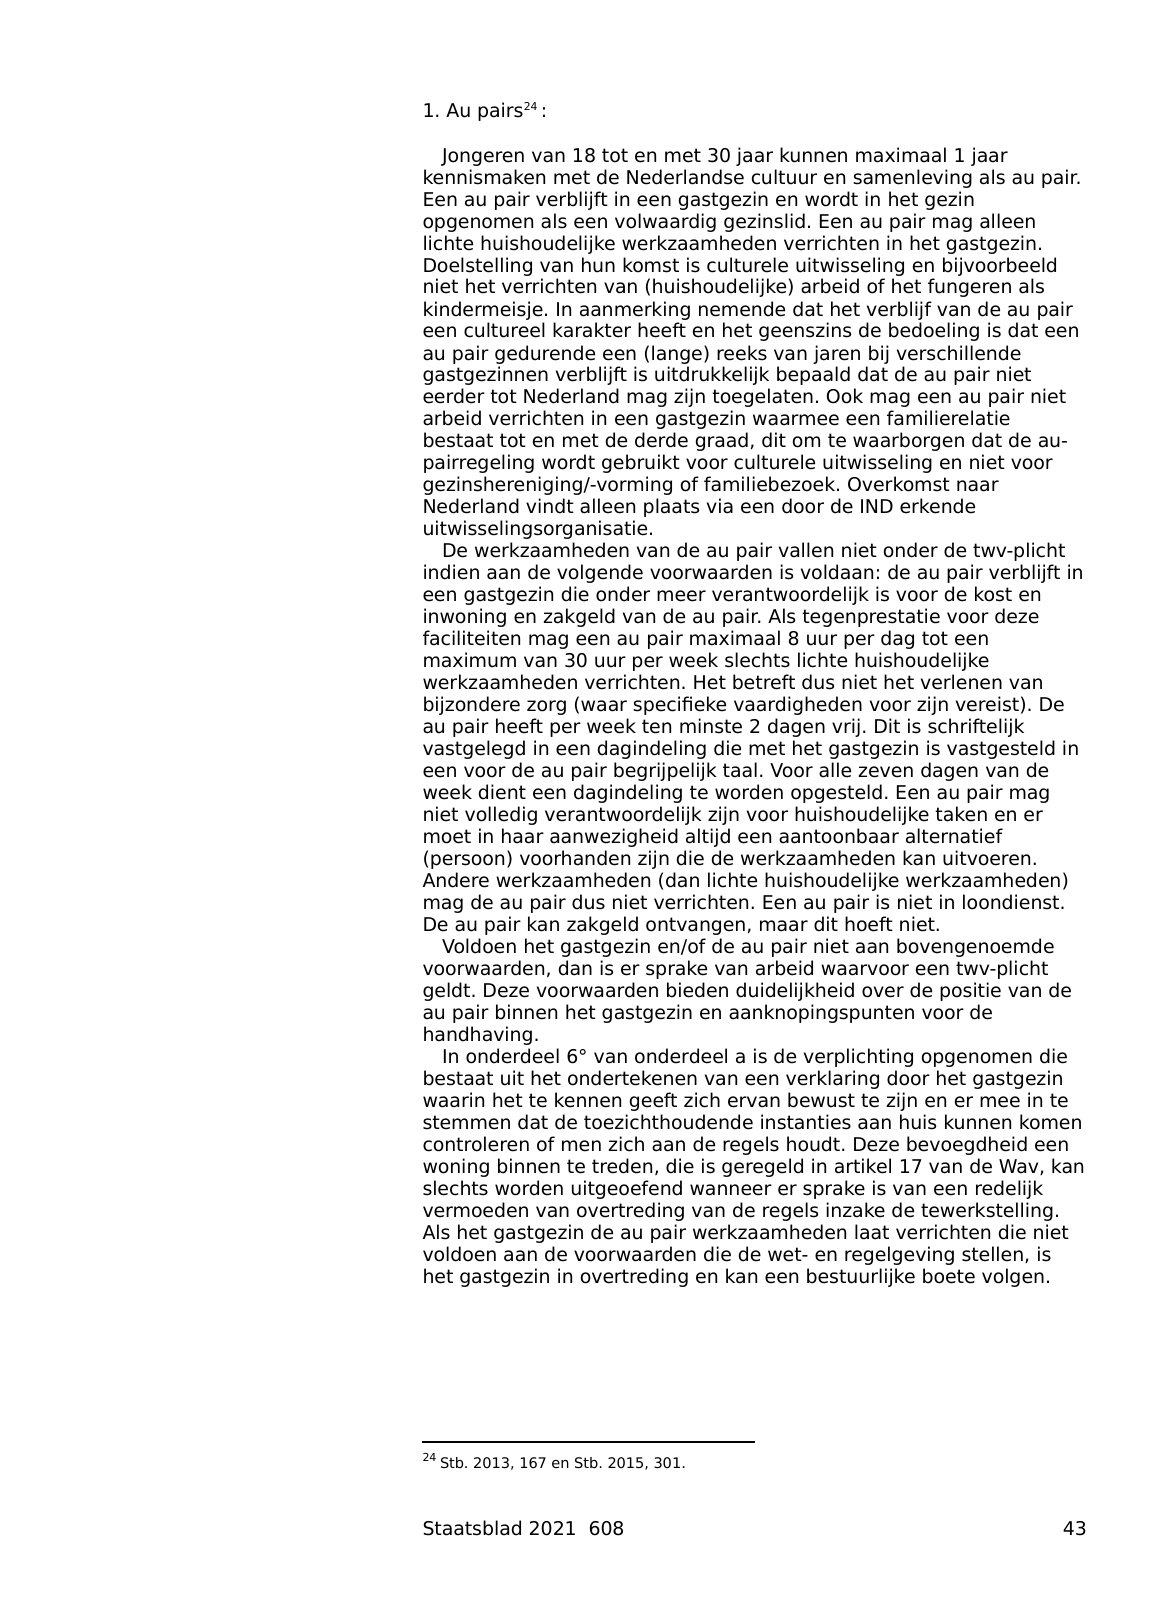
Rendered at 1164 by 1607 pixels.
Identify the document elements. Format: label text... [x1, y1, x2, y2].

text De werkzaamheden van de au pair vallen niet onder de twv-plicht indien aan de volgende voorwaarden is voldaan: de au pair verblijft in een gastgezin die onder meer verantwoordelijk is voor de kost en inwoning en zakgeld van de au pair. Als tegenprestatie voor deze faciliteiten mag een au pair maximaal 8 uur per dag tot een maximum van 30 uur per week slechts lichte huishoudelijke werkzaamheden verrichten. Het betreft dus niet het verlenen van bijzondere zorg (waar specifieke vaardigheden voor zijn vereist). De au pair heeft per week ten minste 2 dagen vrij. Dit is schriftelijk vastgelegd in een dagindeling die met het gastgezin is vastgesteld in een voor de au pair begrijpelijk taal. Voor alle zeven dagen van de week dient een dagindeling te worden opgesteld. Een au pair mag niet volledig verantwoordelijk zijn voor huishoudelijke taken en er moet in haar aanwezigheid altijd een aantoonbaar alternatief (persoon) voorhanden zijn die de werkzaamheden kan uitvoeren. Andere werkzaamheden (dan lichte huishoudelijke werkzaamheden) mag de au pair dus niet verrichten. Een au pair is niet in loondienst. De au pair kan zakgeld ontvangen, maar dit hoeft niet. [422, 540, 1087, 936]
text Stb. 2013, 167 en Stb. 2015, 301. [422, 1451, 1087, 1473]
text Voldoen het gastgezin en/of de au pair niet aan bovengenoemde voorwaarden, dan is er sprake van arbeid waarvoor een twv-plicht geldt. Deze voorwaarden bieden duidelijkheid over de positie van de au pair binnen het gastgezin en aanknopingspunten voor de handhaving. [422, 936, 1087, 1046]
text Jongeren van 18 tot en met 30 jaar kunnen maximaal 1 jaar kennismaken met de Nederlandse cultuur en samenleving als au pair. Een au pair verblijft in een gastgezin en wordt in het gezin opgenomen als een volwaardig gezinslid. Een au pair mag alleen lichte huishoudelijke werkzaamheden verrichten in het gastgezin. Doelstelling van hun komst is culturele uitwisseling en bijvoorbeeld niet het verrichten van (huishoudelijke) arbeid of het fungeren als kindermeisje. In aanmerking nemende dat het verblijf van de au pair een cultureel karakter heeft en het geenszins de bedoeling is dat een au pair gedurende een (lange) reeks van jaren bij verschillende gastgezinnen verblijft is uitdrukkelijk bepaald dat de au pair niet eerder tot Nederland mag zijn toegelaten. Ook mag een au pair niet arbeid verrichten in een gastgezin waarmee een familierelatie bestaat tot en met de derde graad, dit om te waarborgen dat de au-pairregeling wordt gebruikt voor culturele uitwisseling en niet voor gezinshereniging/-vorming of familiebezoek. Overkomst naar Nederland vindt alleen plaats via een door de IND erkende uitwisselingsorganisatie. [422, 144, 1087, 540]
subtitle 1. Au pairs: [422, 100, 1087, 122]
text In onderdeel 6° van onderdeel a is de verplichting opgenomen die bestaat uit het ondertekenen van een verklaring door het gastgezin waarin het te kennen geeft zich ervan bewust te zijn en er mee in te stemmen dat de toezichthoudende instanties aan huis kunnen komen controleren of men zich aan de regels houdt. Deze bevoegdheid een woning binnen te treden, die is geregeld in artikel 17 van de Wav, kan slechts worden uitgeoefend wanneer er sprake is van een redelijk vermoeden van overtreding van de regels inzake de tewerkstelling. Als het gastgezin de au pair werkzaamheden laat verrichten die niet voldoen aan de voorwaarden die de wet- en regelgeving stellen, is het gastgezin in overtreding en kan een bestuurlijke boete volgen. [422, 1046, 1087, 1287]
